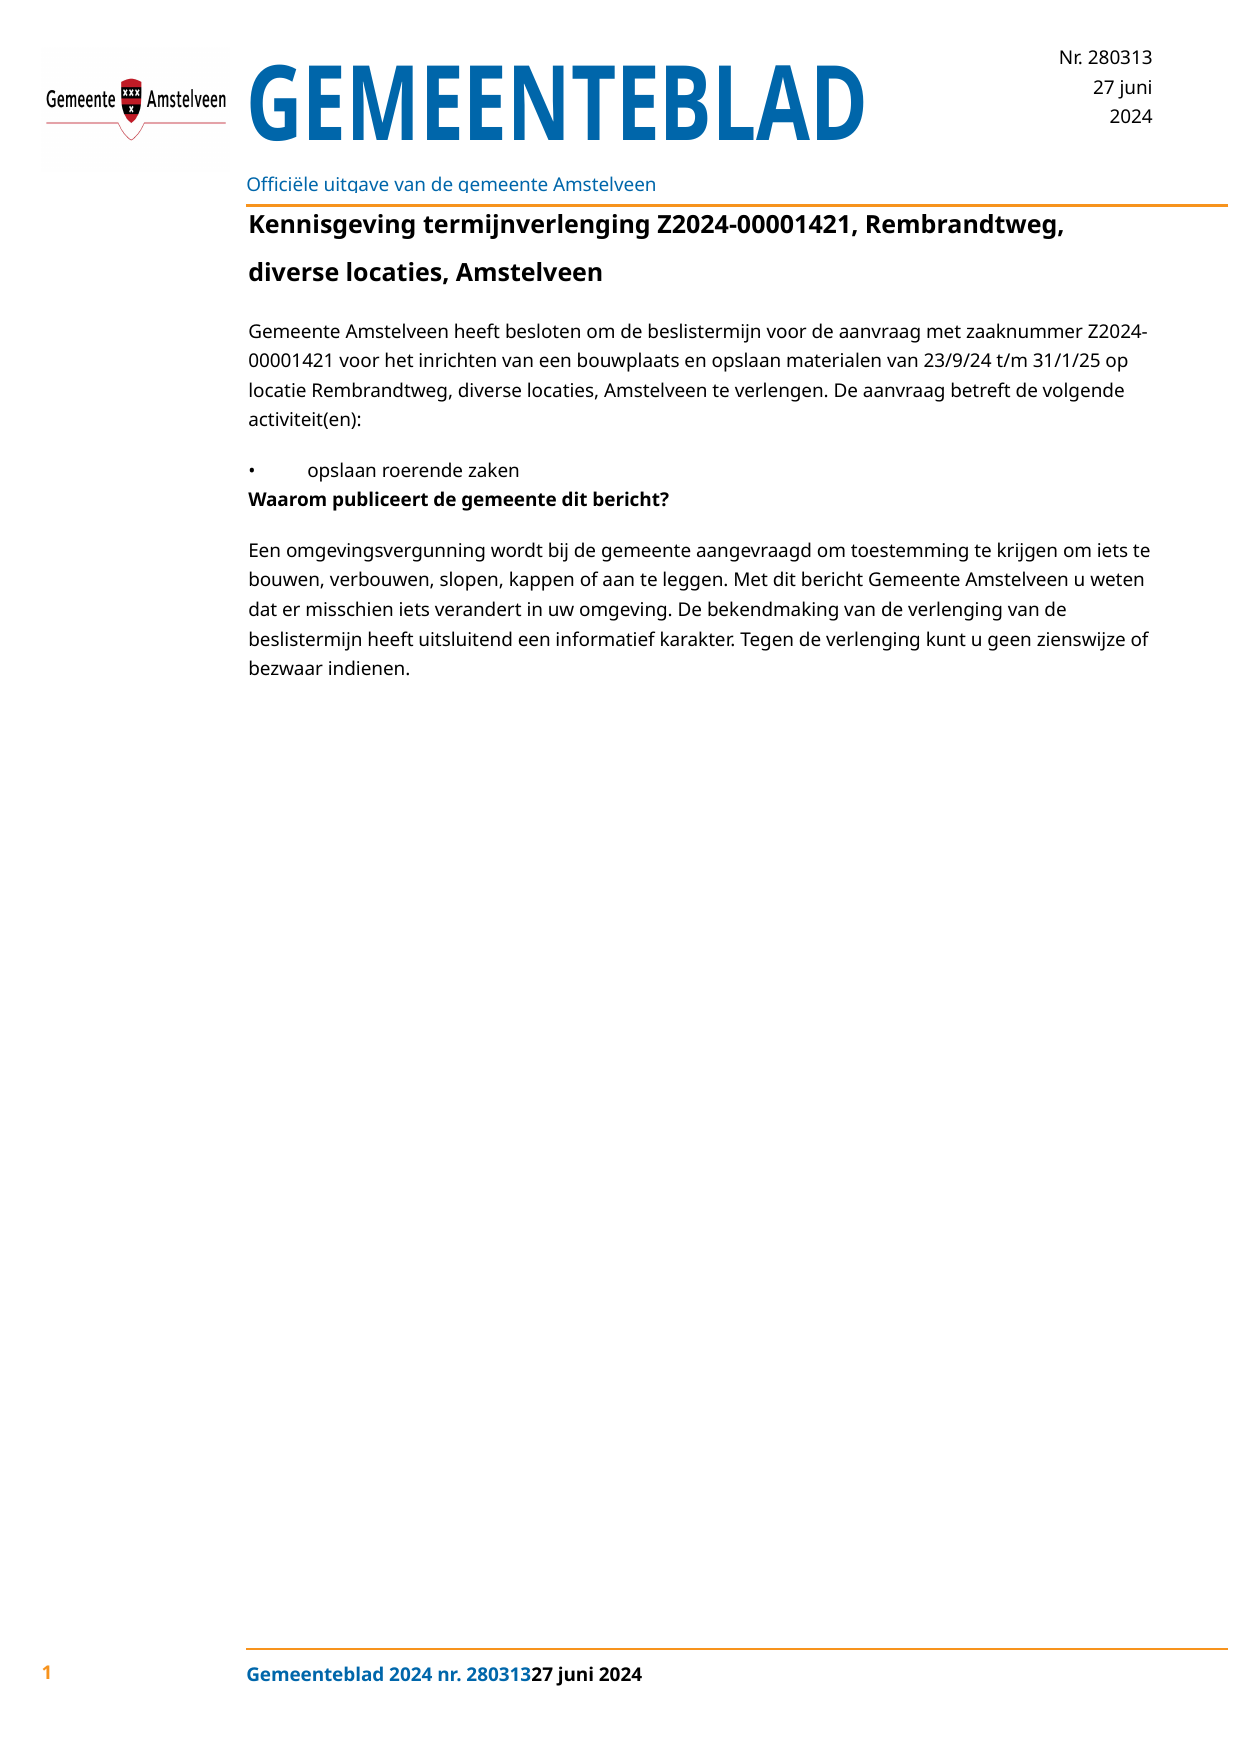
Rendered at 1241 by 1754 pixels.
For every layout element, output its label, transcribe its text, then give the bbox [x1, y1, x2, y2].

text Gemeente Amstelveen heeft besloten om de beslistermijn voor de aanvraag met zaaknummer Z2024-00001421 voor het inrichten van een bouwplaats en opslaan materialen van 23/9/24 t/m 31/1/25 op locatie Rembrandtweg, diverse locaties, Amstelveen te verlengen. De aanvraag betreft de volgende activiteit(en): [248, 318, 1152, 432]
list opslaan roerende zaken [248, 457, 1152, 483]
text Kennisgeving termijnverlenging Z2024-00001421, Rembrandtweg, diverse locaties, Amstelveen [248, 207, 1152, 288]
picture [41, 47, 231, 172]
text Een omgevingsvergunning wordt bij de gemeente aangevraagd om toestemming te krijgen om iets te bouwen, verbouwen, slopen, kappen of aan te leggen. Met dit bericht Gemeente Amstelveen u weten dat er misschien iets verandert in uw omgeving. De bekendmaking van de verlenging van de beslistermijn heeft uitsluitend een informatief karakter. Tegen de verlenging kunt u geen zienswijze of bezwaar indienen. [248, 537, 1152, 681]
text Waarom publiceert de gemeente dit bericht? [248, 487, 1152, 512]
